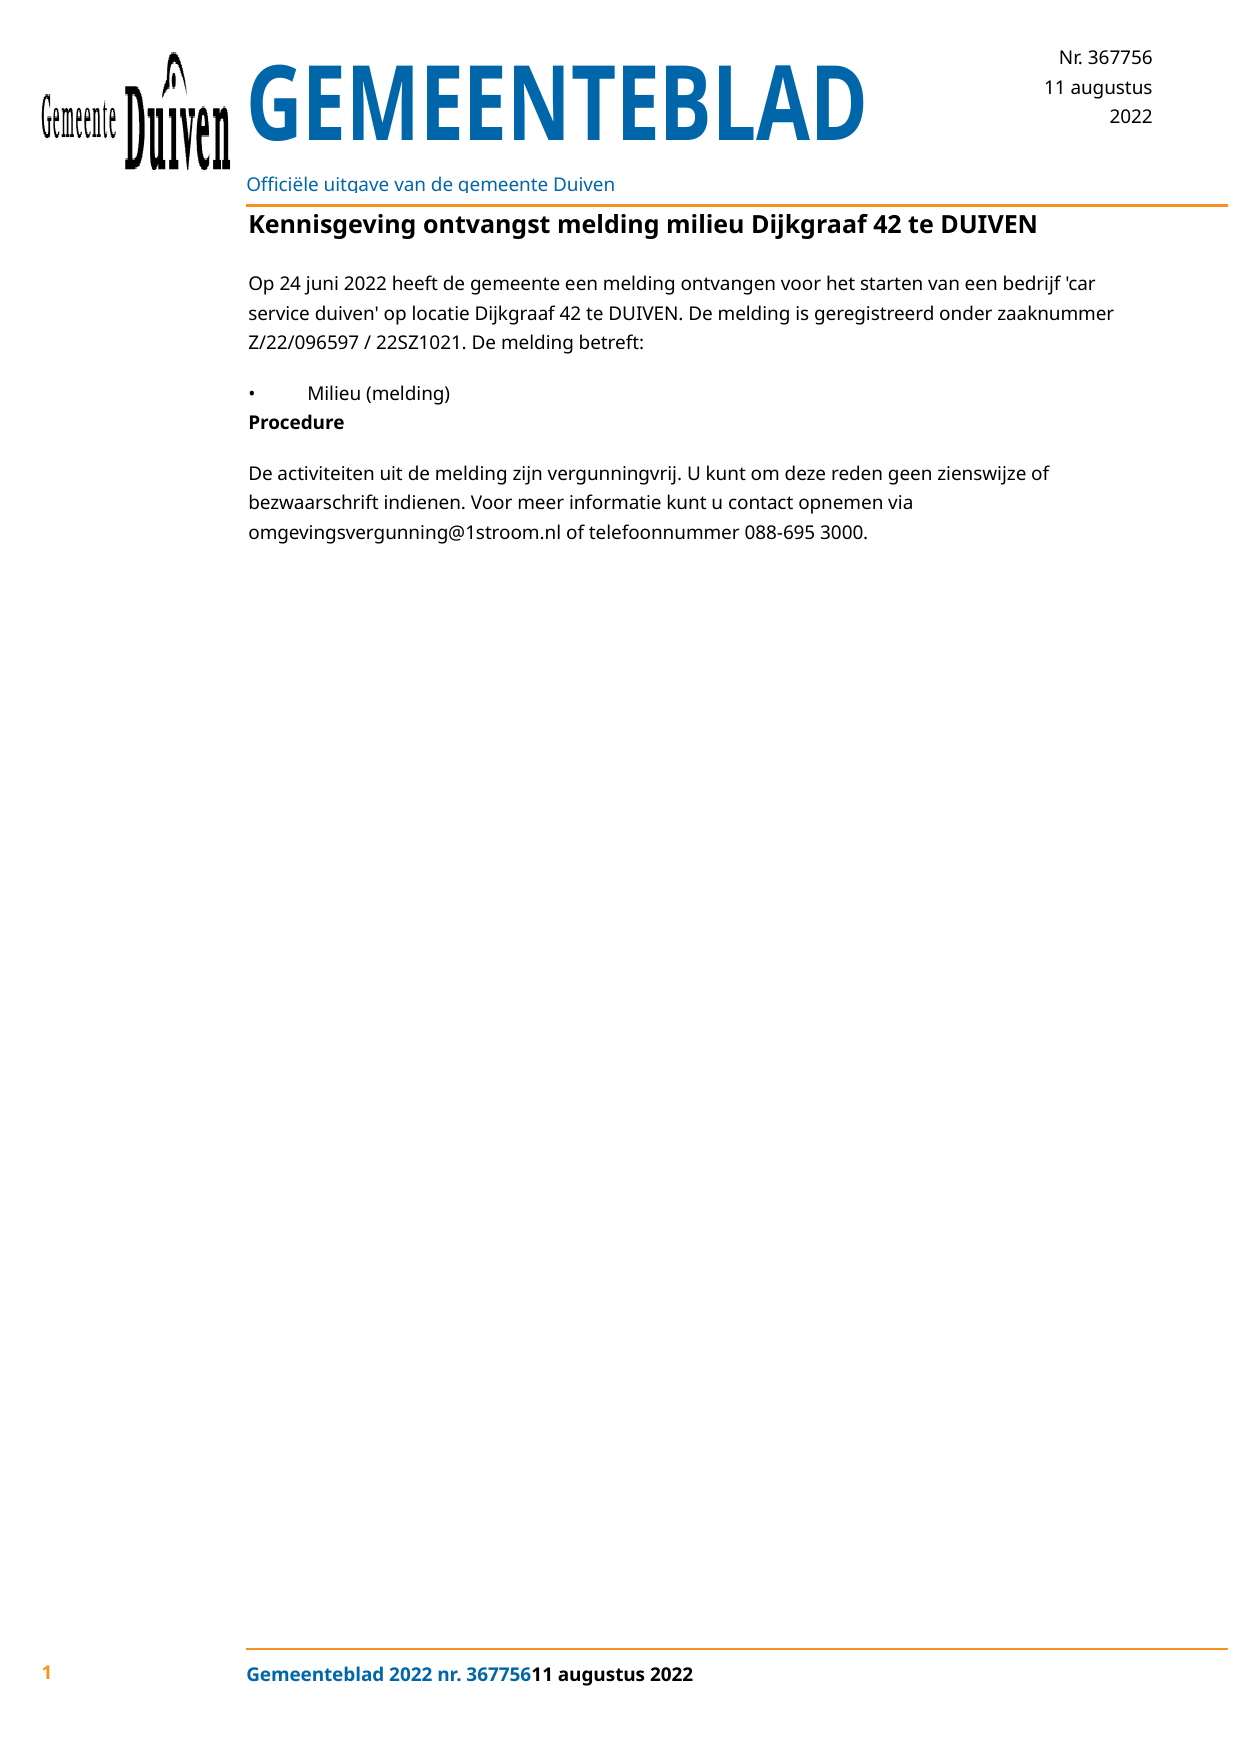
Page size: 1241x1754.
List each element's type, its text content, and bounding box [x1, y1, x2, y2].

picture [41, 47, 231, 172]
text Procedure [248, 409, 1152, 435]
text Kennisgeving ontvangst melding milieu Dijkgraaf 42 te DUIVEN [248, 207, 1152, 241]
text Op 24 juni 2022 heeft de gemeente een melding ontvangen voor het starten van een bedrijf 'car service duiven' op locatie Dijkgraaf 42 te DUIVEN. De melding is geregistreerd onder zaaknummer Z/22/096597 / 22SZ1021. De melding betreft: [248, 270, 1152, 355]
text De activiteiten uit de melding zijn vergunningvrij. U kunt om deze reden geen zienswijze of bezwaarschrift indienen. Voor meer informatie kunt u contact opnemen via omgevingsvergunning@1stroom.nl of telefoonnummer 088-695 3000. [248, 460, 1152, 545]
list Milieu (melding) [248, 380, 1152, 406]
